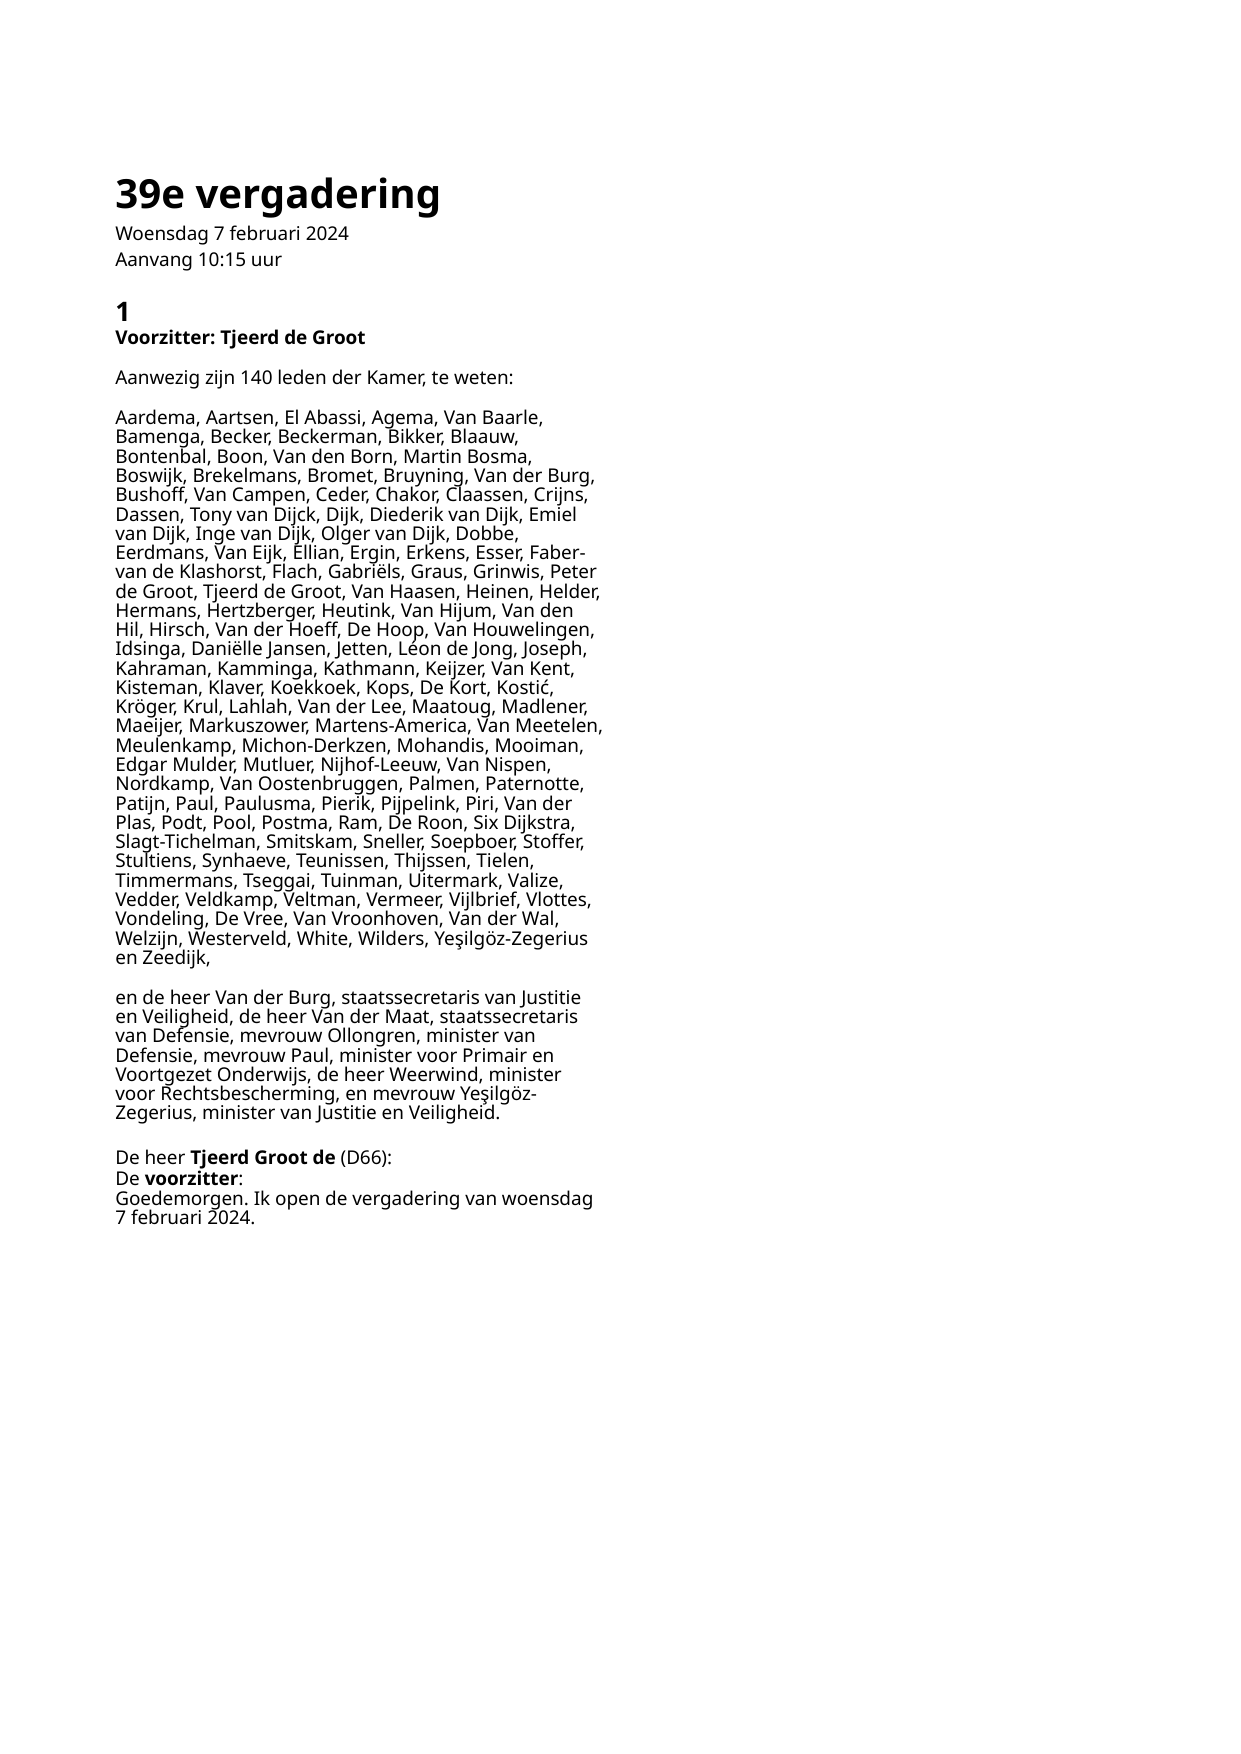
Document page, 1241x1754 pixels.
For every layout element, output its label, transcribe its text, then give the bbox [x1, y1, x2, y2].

text Woensdag 7 februari 2024 [115, 220, 605, 246]
text Aanvang 10:15 uur [115, 246, 605, 272]
text 39e vergadering [115, 165, 605, 220]
text 1 [115, 292, 605, 329]
text De heer Tjeerd Groot de (D66): [115, 1144, 605, 1170]
text Aanwezig zijn 140 leden der Kamer, te weten: [115, 369, 605, 388]
text Aardema, Aartsen, El Abassi, Agema, Van Baarle, Bamenga, Becker, Beckerman, Bikker, Blaauw, Bontenbal, Boon, Van den Born, Martin Bosma, Boswijk, Brekelmans, Bromet, Bruyning, Van der Burg, Bushoff, Van Campen, Ceder, Chakor, Claassen, Crijns, Dassen, Tony van Dijck, Dijk, Diederik van Dijk, Emiel van Dijk, Inge van Dijk, Olger van Dijk, Dobbe, Eerdmans, Van Eijk, Ellian, Ergin, Erkens, Esser, Faber-van de Klashorst, Flach, Gabriëls, Graus, Grinwis, Peter de Groot, Tjeerd de Groot, Van Haasen, Heinen, Helder, Hermans, Hertzberger, Heutink, Van Hijum, Van den Hil, Hirsch, Van der Hoeff, De Hoop, Van Houwelingen, Idsinga, Daniëlle Jansen, Jetten, Léon de Jong, Joseph, Kahraman, Kamminga, Kathmann, Keijzer, Van Kent, Kisteman, Klaver, Koekkoek, Kops, De Kort, Kostić, Kröger, Krul, Lahlah, Van der Lee, Maatoug, Madlener, Maeijer, Markuszower, Martens-America, Van Meetelen, Meulenkamp, Michon-Derkzen, Mohandis, Mooiman, Edgar Mulder, Mutluer, Nijhof-Leeuw, Van Nispen, Nordkamp, Van Oostenbruggen, Palmen, Paternotte, Patijn, Paul, Paulusma, Pierik, Pijpelink, Piri, Van der Plas, Podt, Pool, Postma, Ram, De Roon, Six Dijkstra, Slagt-Tichelman, Smitskam, Sneller, Soepboer, Stoffer, Stultiens, Synhaeve, Teunissen, Thijssen, Tielen, Timmermans, Tseggai, Tuinman, Uitermark, Valize, Vedder, Veldkamp, Veltman, Vermeer, Vijlbrief, Vlottes, Vondeling, De Vree, Van Vroonhoven, Van der Wal, Welzijn, Westerveld, White, Wilders, Yeşilgöz-Zegerius en Zeedijk, [115, 409, 605, 968]
text en de heer Van der Burg, staatssecretaris van Justitie en Veiligheid, de heer Van der Maat, staatssecretaris van Defensie, mevrouw Ollongren, minister van Defensie, mevrouw Paul, minister voor Primair en Voortgezet Onderwijs, de heer Weerwind, minister voor Rechtsbescherming, en mevrouw Yeşilgöz-Zegerius, minister van Justitie en Veiligheid. [115, 989, 605, 1124]
text De voorzitter: [115, 1170, 605, 1189]
text Voorzitter: Tjeerd de Groot [115, 329, 605, 348]
text Goedemorgen. Ik open de vergadering van woensdag 7 februari 2024. [115, 1189, 605, 1228]
